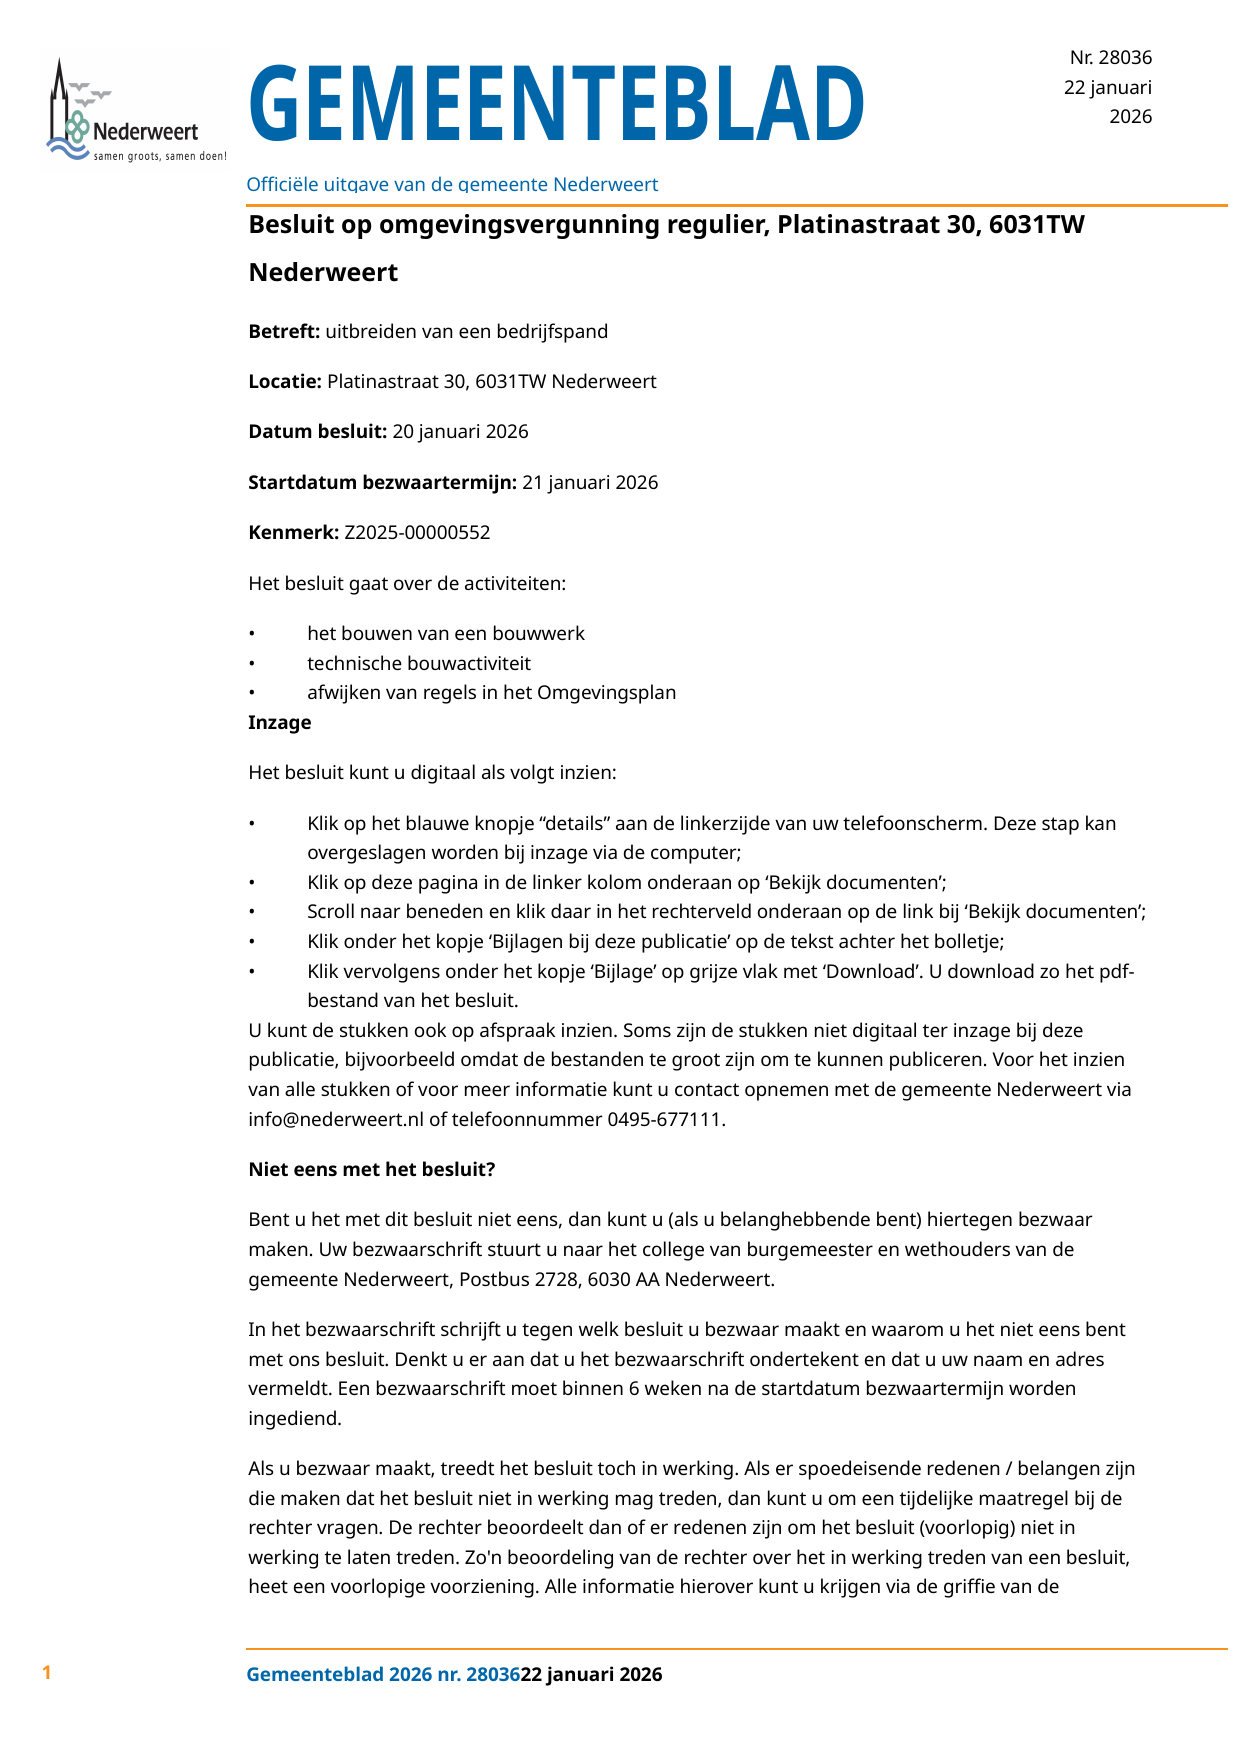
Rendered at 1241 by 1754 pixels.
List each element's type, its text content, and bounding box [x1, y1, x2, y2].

text Inzage [248, 709, 1152, 735]
text U kunt de stukken ook op afspraak inzien. Soms zijn de stukken niet digitaal ter inzage bij deze publicatie, bijvoorbeeld omdat de bestanden te groot zijn om te kunnen publiceren. Voor het inzien van alle stukken of voor meer informatie kunt u contact opnemen met de gemeente Nederweert via info@nederweert.nl of telefoonnummer 0495-677111. [248, 1017, 1152, 1132]
text Niet eens met het besluit? [248, 1156, 1152, 1182]
text Betreft: uitbreiden van een bedrijfspand [248, 318, 1152, 344]
text Locatie: Platinastraat 30, 6031TW Nederweert [248, 368, 1152, 394]
text In het bezwaarschrift schrijft u tegen welk besluit u bezwaar maakt en waarom u het niet eens bent met ons besluit. Denkt u er aan dat u het bezwaarschrift ondertekent en dat u uw naam en adres vermeldt. Een bezwaarschrift moet binnen 6 weken na de startdatum bezwaartermijn worden ingediend. [248, 1316, 1152, 1431]
list technische bouwactiviteit [248, 650, 1152, 676]
text Datum besluit: 20 januari 2026 [248, 419, 1152, 444]
text Het besluit gaat over de activiteiten: [248, 570, 1152, 596]
text Als u bezwaar maakt, treedt het besluit toch in werking. Als er spoedeisende redenen / belangen zijn die maken dat het besluit niet in werking mag treden, dan kunt u om een tijdelijke maatregel bij de rechter vragen. De rechter beoordeelt dan of er redenen zijn om het besluit (voorlopig) niet in werking te laten treden. Zo'n beoordeling van de rechter over het in werking treden van een besluit, heet een voorlopige voorziening. Alle informatie hierover kunt u krijgen via de griffie van de [248, 1455, 1152, 1599]
text Besluit op omgevingsvergunning regulier, Platinastraat 30, 6031TW Nederweert [248, 207, 1152, 288]
list Klik op het blauwe knopje “details” aan de linkerzijde van uw telefoonscherm. Deze stap kan overgeslagen worden bij inzage via de computer; [248, 810, 1152, 865]
picture [41, 47, 231, 172]
list het bouwen van een bouwwerk [248, 620, 1152, 646]
list Klik op deze pagina in de linker kolom onderaan op ‘Bekijk documenten’; [248, 869, 1152, 895]
list Klik vervolgens onder het kopje ‘Bijlage’ op grijze vlak met ‘Download’. U download zo het pdf-bestand van het besluit. [248, 958, 1152, 1013]
text Het besluit kunt u digitaal als volgt inzien: [248, 759, 1152, 785]
list Klik onder het kopje ‘Bijlagen bij deze publicatie’ op de tekst achter het bolletje; [248, 928, 1152, 954]
text Kenmerk: Z2025-00000552 [248, 519, 1152, 545]
list afwijken van regels in het Omgevingsplan [248, 679, 1152, 705]
text Bent u het met dit besluit niet eens, dan kunt u (als u belanghebbende bent) hiertegen bezwaar maken. Uw bezwaarschrift stuurt u naar het college van burgemeester en wethouders van de gemeente Nederweert, Postbus 2728, 6030 AA Nederweert. [248, 1207, 1152, 1292]
list Scroll naar beneden en klik daar in het rechterveld onderaan op de link bij ‘Bekijk documenten’; [248, 899, 1152, 924]
text Startdatum bezwaartermijn: 21 januari 2026 [248, 469, 1152, 495]
